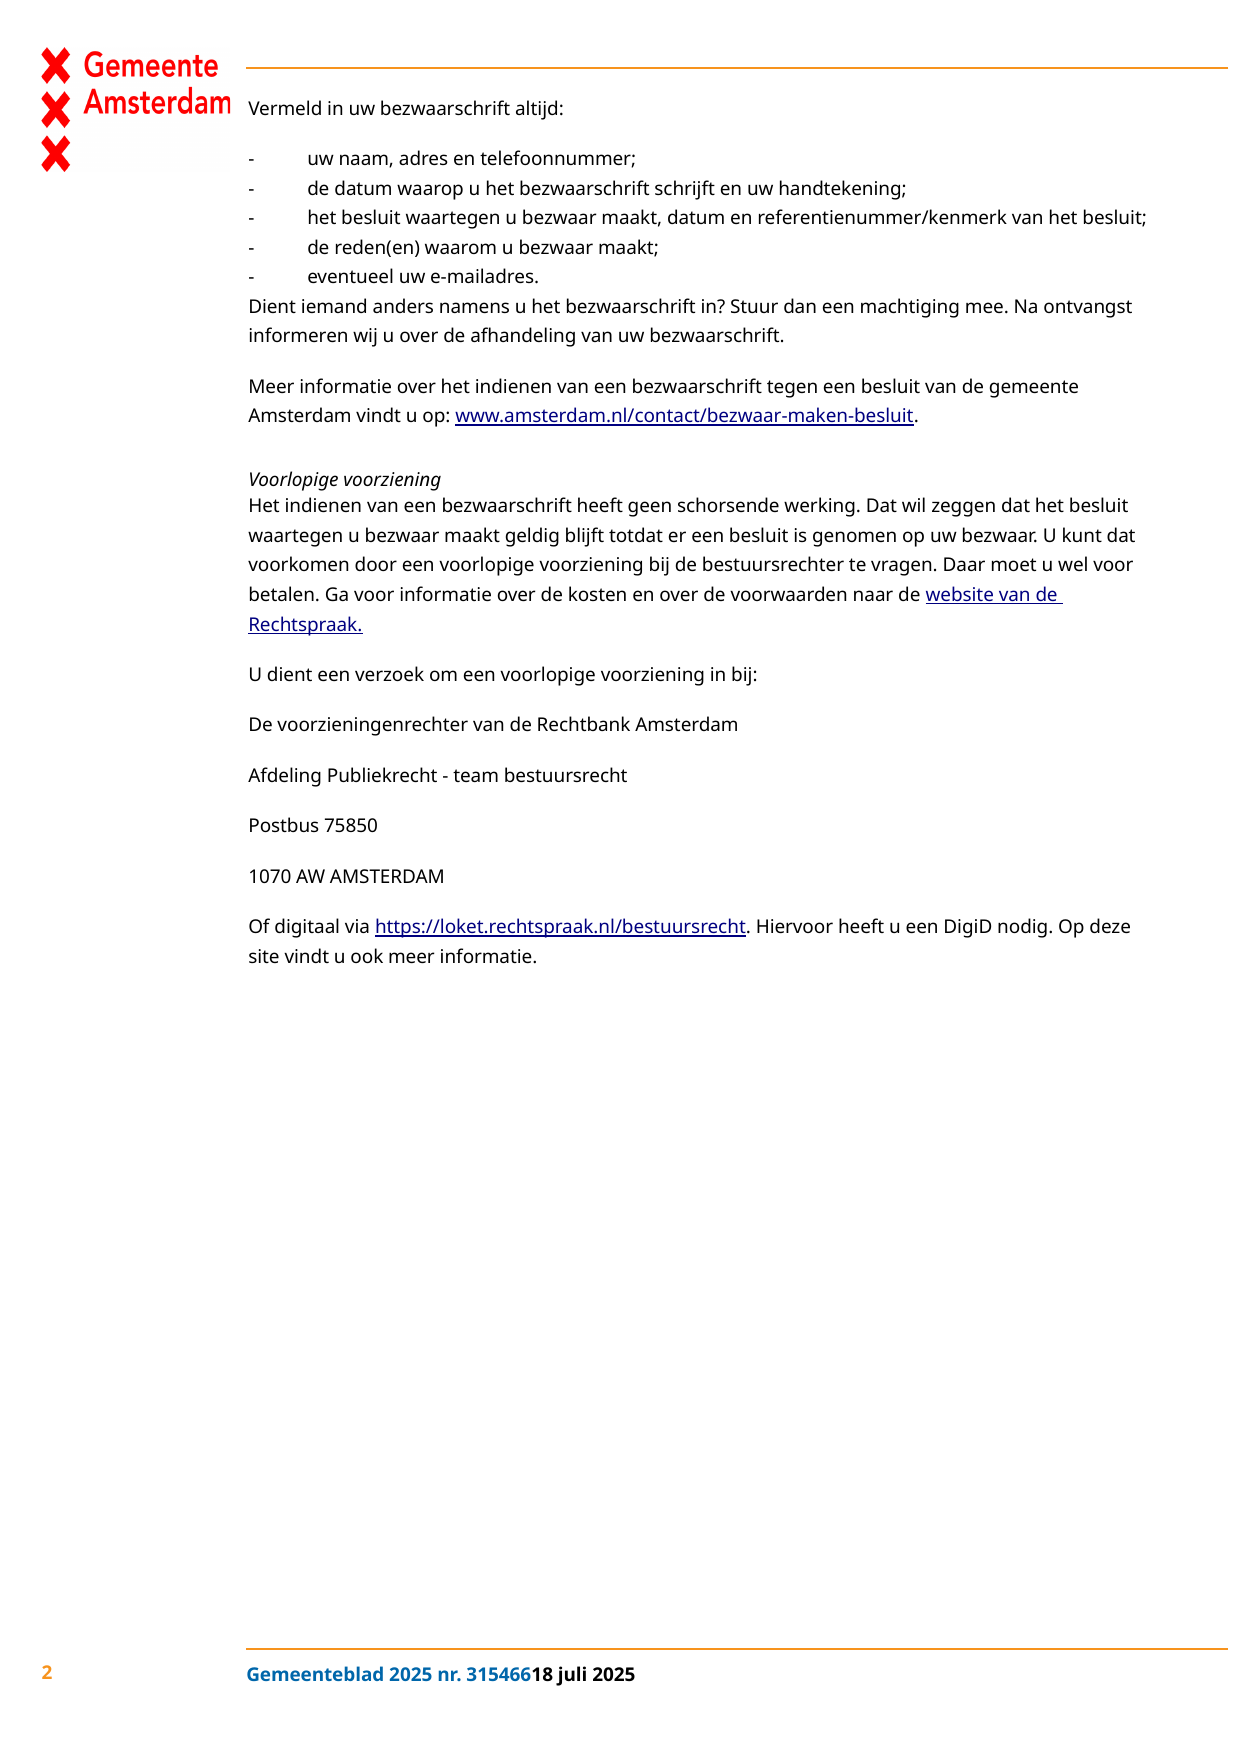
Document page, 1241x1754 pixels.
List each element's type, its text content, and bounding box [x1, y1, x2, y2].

list de reden(en) waarom u bezwaar maakt; [248, 234, 1152, 260]
text Afdeling Publiekrecht - team bestuursrecht [248, 762, 1152, 788]
list uw naam, adres en telefoonnummer; [248, 145, 1152, 171]
text Of digitaal via https://loket.rechtspraak.nl/bestuursrecht. Hiervoor heeft u een DigiD nodig. Op deze site vindt u ook meer informatie. [248, 913, 1152, 968]
text U dient een verzoek om een voorlopige voorziening in bij: [248, 661, 1152, 687]
list eventueel uw e-mailadres. [248, 263, 1152, 289]
text De voorzieningenrechter van de Rechtbank Amsterdam [248, 712, 1152, 737]
list de datum waarop u het bezwaarschrift schrijft en uw handtekening; [248, 175, 1152, 201]
text Meer informatie over het indienen van een bezwaarschrift tegen een besluit van de gemeente Amsterdam vindt u op: www.amsterdam.nl/contact/bezwaar-maken-besluit. [248, 373, 1152, 428]
text Vermeld in uw bezwaarschrift altijd: [248, 95, 1152, 121]
text Het indienen van een bezwaarschrift heeft geen schorsende werking. Dat wil zeggen dat het besluit waartegen u bezwaar maakt geldig blijft totdat er een besluit is genomen op uw bezwaar. U kunt dat voorkomen door een voorlopige voorziening bij de bestuursrechter te vragen. Daar moet u wel voor betalen. Ga voor informatie over de kosten en over de voorwaarden naar de website van de Rechtspraak. [248, 492, 1152, 636]
text 1070 AW AMSTERDAM [248, 863, 1152, 888]
list het besluit waartegen u bezwaar maakt, datum en referentienummer/kenmerk van het besluit; [248, 204, 1152, 230]
text Dient iemand anders namens u het bezwaarschrift in? Stuur dan een machtiging mee. Na ontvangst informeren wij u over de afhandeling van uw bezwaarschrift. [248, 293, 1152, 348]
text Postbus 75850 [248, 812, 1152, 838]
picture [41, 47, 231, 172]
text Voorlopige voorziening [248, 467, 1152, 492]
